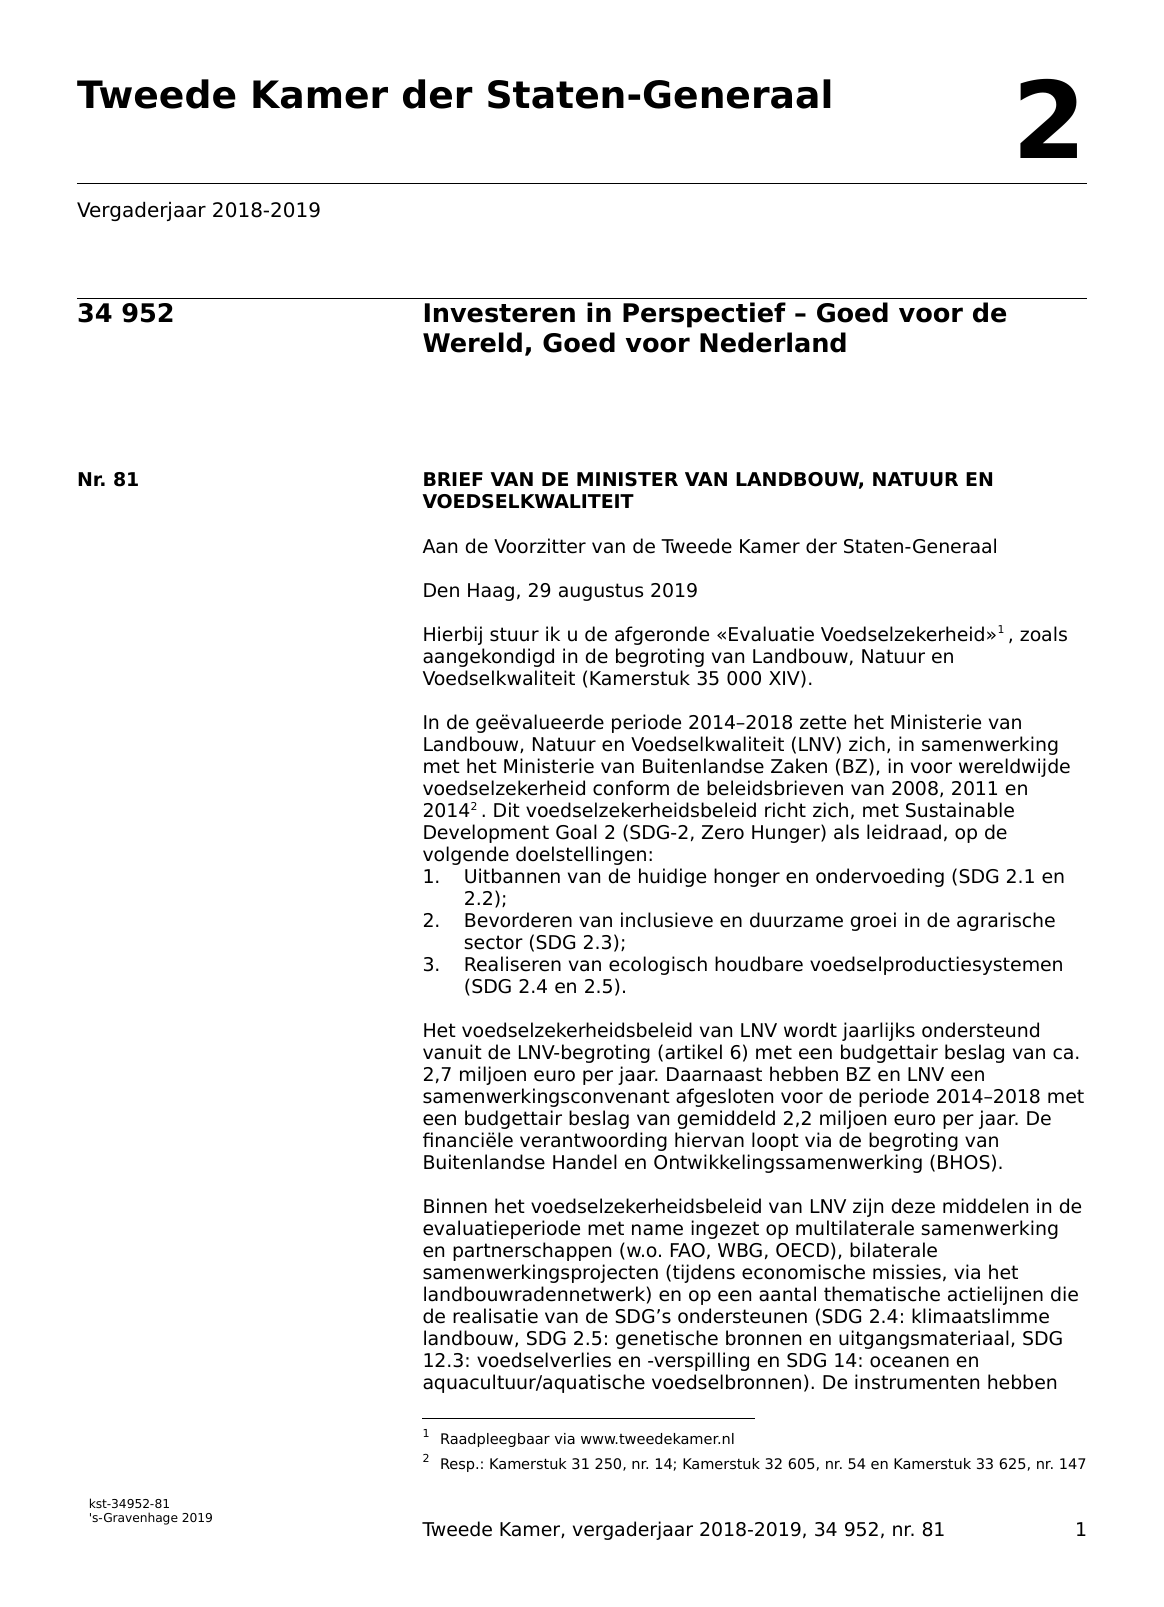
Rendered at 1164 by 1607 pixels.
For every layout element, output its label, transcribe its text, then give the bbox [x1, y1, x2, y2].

text kst-34952-81 [88, 1497, 323, 1511]
text Resp.: Kamerstuk 31 250, nr. 14; Kamerstuk 32 605, nr. 54 en Kamerstuk 33 625, nr. 147 [422, 1452, 1087, 1474]
text Het voedselzekerheidsbeleid van LNV wordt jaarlijks ondersteund vanuit de LNV-begroting (artikel 6) met een budgettair beslag van ca. 2,7 miljoen euro per jaar. Daarnaast hebben BZ en LNV een samenwerkingsconvenant afgesloten voor de periode 2014–2018 met een budgettair beslag van gemiddeld 2,2 miljoen euro per jaar. De financiële verantwoording hiervan loopt via de begroting van Buitenlandse Handel en Ontwikkelingssamenwerking (BHOS). [422, 1020, 1087, 1174]
text Aan de Voorzitter van de Tweede Kamer der Staten-Generaal [422, 536, 1087, 557]
text In de geëvalueerde periode 2014–2018 zette het Ministerie van Landbouw, Natuur en Voedselkwaliteit (LNV) zich, in samenwerking met het Ministerie van Buitenlandse Zaken (BZ), in voor wereldwijde voedselzekerheid conform de beleidsbrieven van 2008, 2011 en 2014. Dit voedselzekerheidsbeleid richt zich, met Sustainable Development Goal 2 (SDG-2, Zero Hunger) als leidraad, op de volgende doelstellingen: [422, 712, 1087, 866]
subtitle 34 952 Investeren in Perspectief – Goed voor de Wereld, Goed voor Nederland [77, 299, 1087, 358]
table_header 2 [886, 59, 1087, 183]
subtitle Nr. 81 BRIEF VAN DE MINISTER VAN LANDBOUW, NATUUR EN VOEDSELKWALITEIT [77, 469, 1087, 513]
text 1. Uitbannen van de huidige honger en ondervoeding (SDG 2.1 en 2.2); [422, 866, 1087, 910]
text 3. Realiseren van ecologisch houdbare voedselproductiesystemen (SDG 2.4 en 2.5). [422, 954, 1087, 998]
text Raadpleegbaar via www.tweedekamer.nl [422, 1427, 1087, 1449]
text Hierbij stuur ik u de afgeronde «Evaluatie Voedselzekerheid», zoals aangekondigd in de begroting van Landbouw, Natuur en Voedselkwaliteit (Kamerstuk 35 000 XIV). [422, 624, 1087, 690]
table_header Tweede Kamer der Staten-Generaal [77, 59, 886, 183]
text 2. Bevorderen van inclusieve en duurzame groei in de agrarische sector (SDG 2.3); [422, 910, 1087, 954]
table_cell Vergaderjaar 2018-2019 [77, 184, 1087, 298]
text Den Haag, 29 augustus 2019 [422, 580, 1087, 602]
text 's-Gravenhage 2019 [88, 1511, 323, 1525]
text Binnen het voedselzekerheidsbeleid van LNV zijn deze middelen in de evaluatieperiode met name ingezet op multilaterale samenwerking en partnerschappen (w.o. FAO, WBG, OECD), bilaterale samenwerkingsprojecten (tijdens economische missies, via het landbouwradennetwerk) en op een aantal thematische actielijnen die de realisatie van de SDG’s ondersteunen (SDG 2.4: klimaatslimme landbouw, SDG 2.5: genetische bronnen en uitgangsmateriaal, SDG 12.3: voedselverlies en -verspilling en SDG 14: oceanen en aquacultuur/aquatische voedselbronnen). De instrumenten hebben [422, 1196, 1087, 1394]
